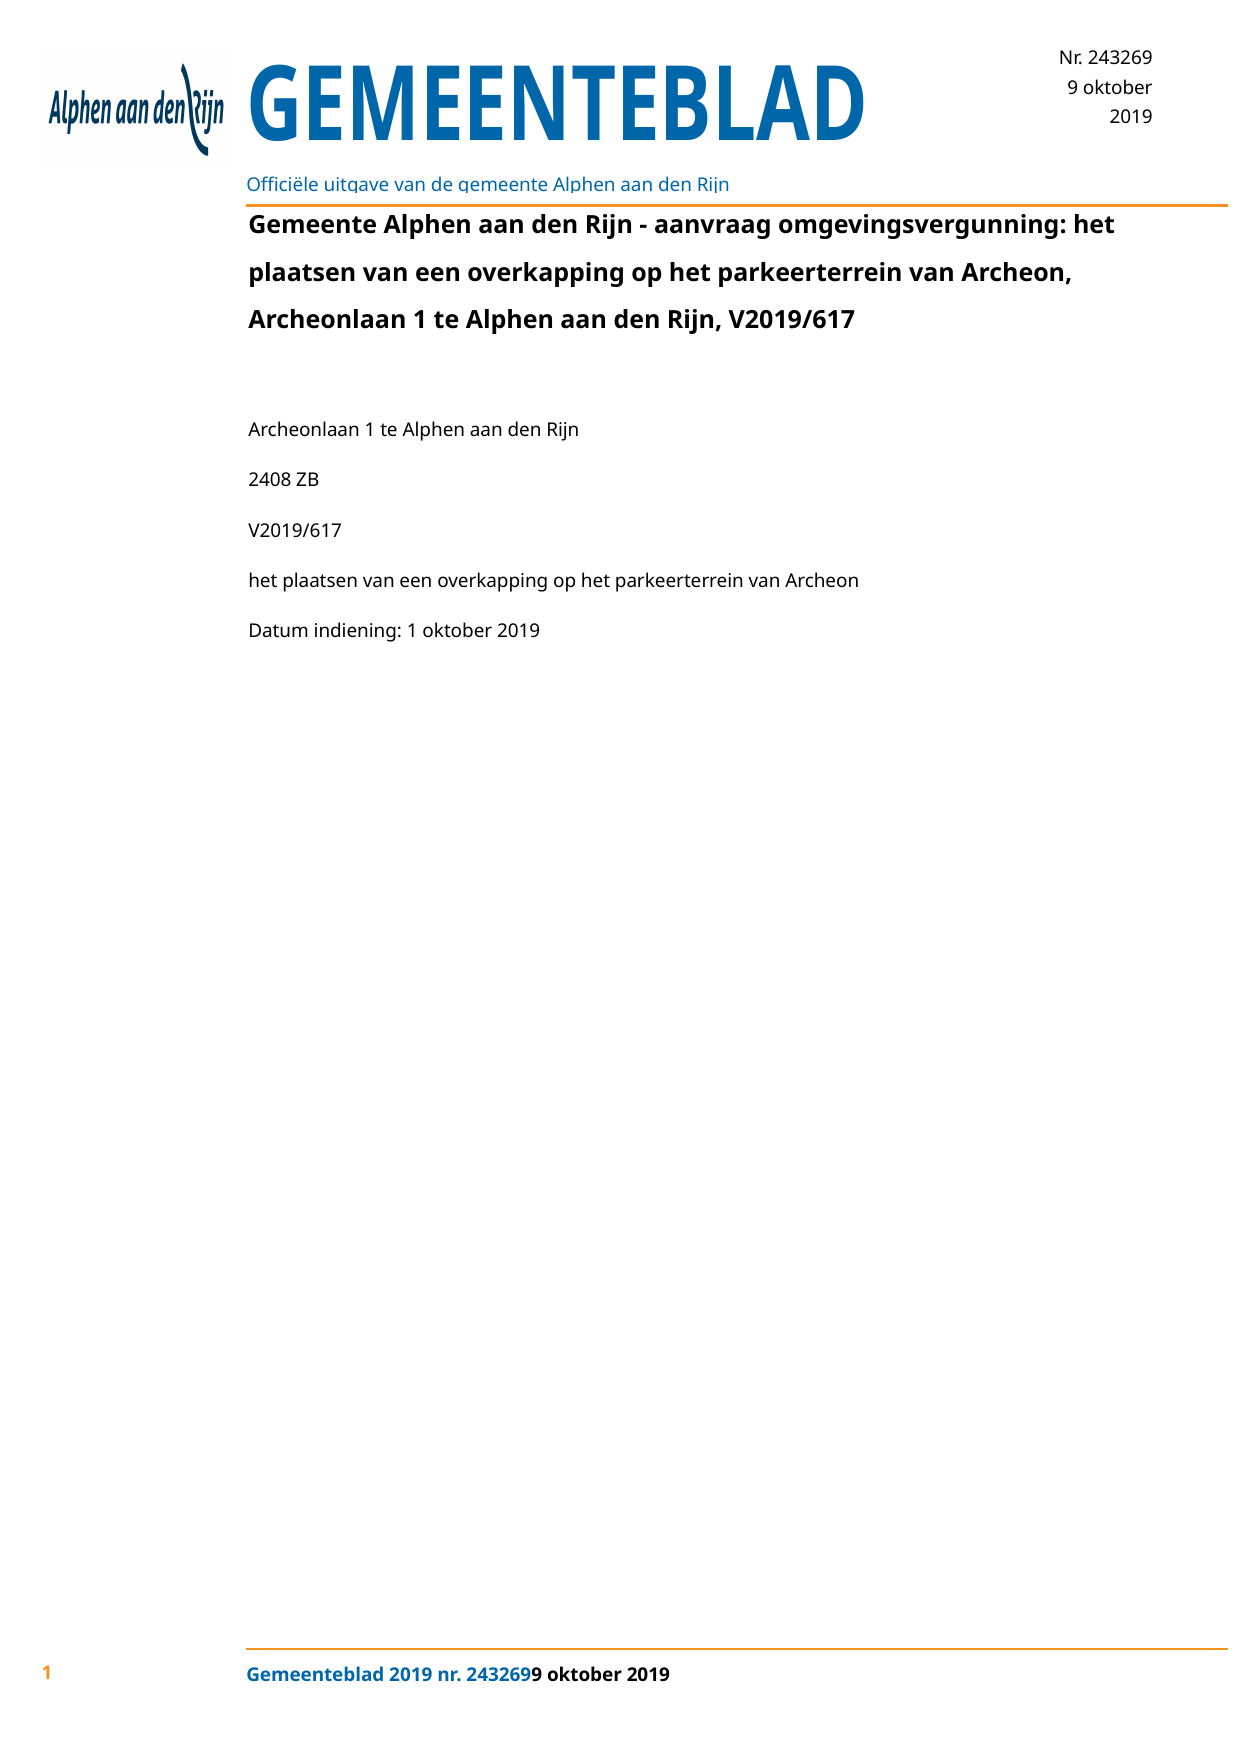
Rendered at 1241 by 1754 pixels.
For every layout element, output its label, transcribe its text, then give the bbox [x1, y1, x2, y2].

text Datum indiening: 1 oktober 2019 [248, 618, 1152, 643]
text Archeonlaan 1 te Alphen aan den Rijn [248, 416, 1152, 442]
text 2408 ZB [248, 466, 1152, 492]
text V2019/617 [248, 517, 1152, 542]
text het plaatsen van een overkapping op het parkeerterrein van Archeon [248, 567, 1152, 593]
picture [41, 47, 231, 172]
text Gemeente Alphen aan den Rijn - aanvraag omgevingsvergunning: het plaatsen van een overkapping op het parkeerterrein van Archeon, Archeonlaan 1 te Alphen aan den Rijn, V2019/617 [248, 207, 1152, 336]
